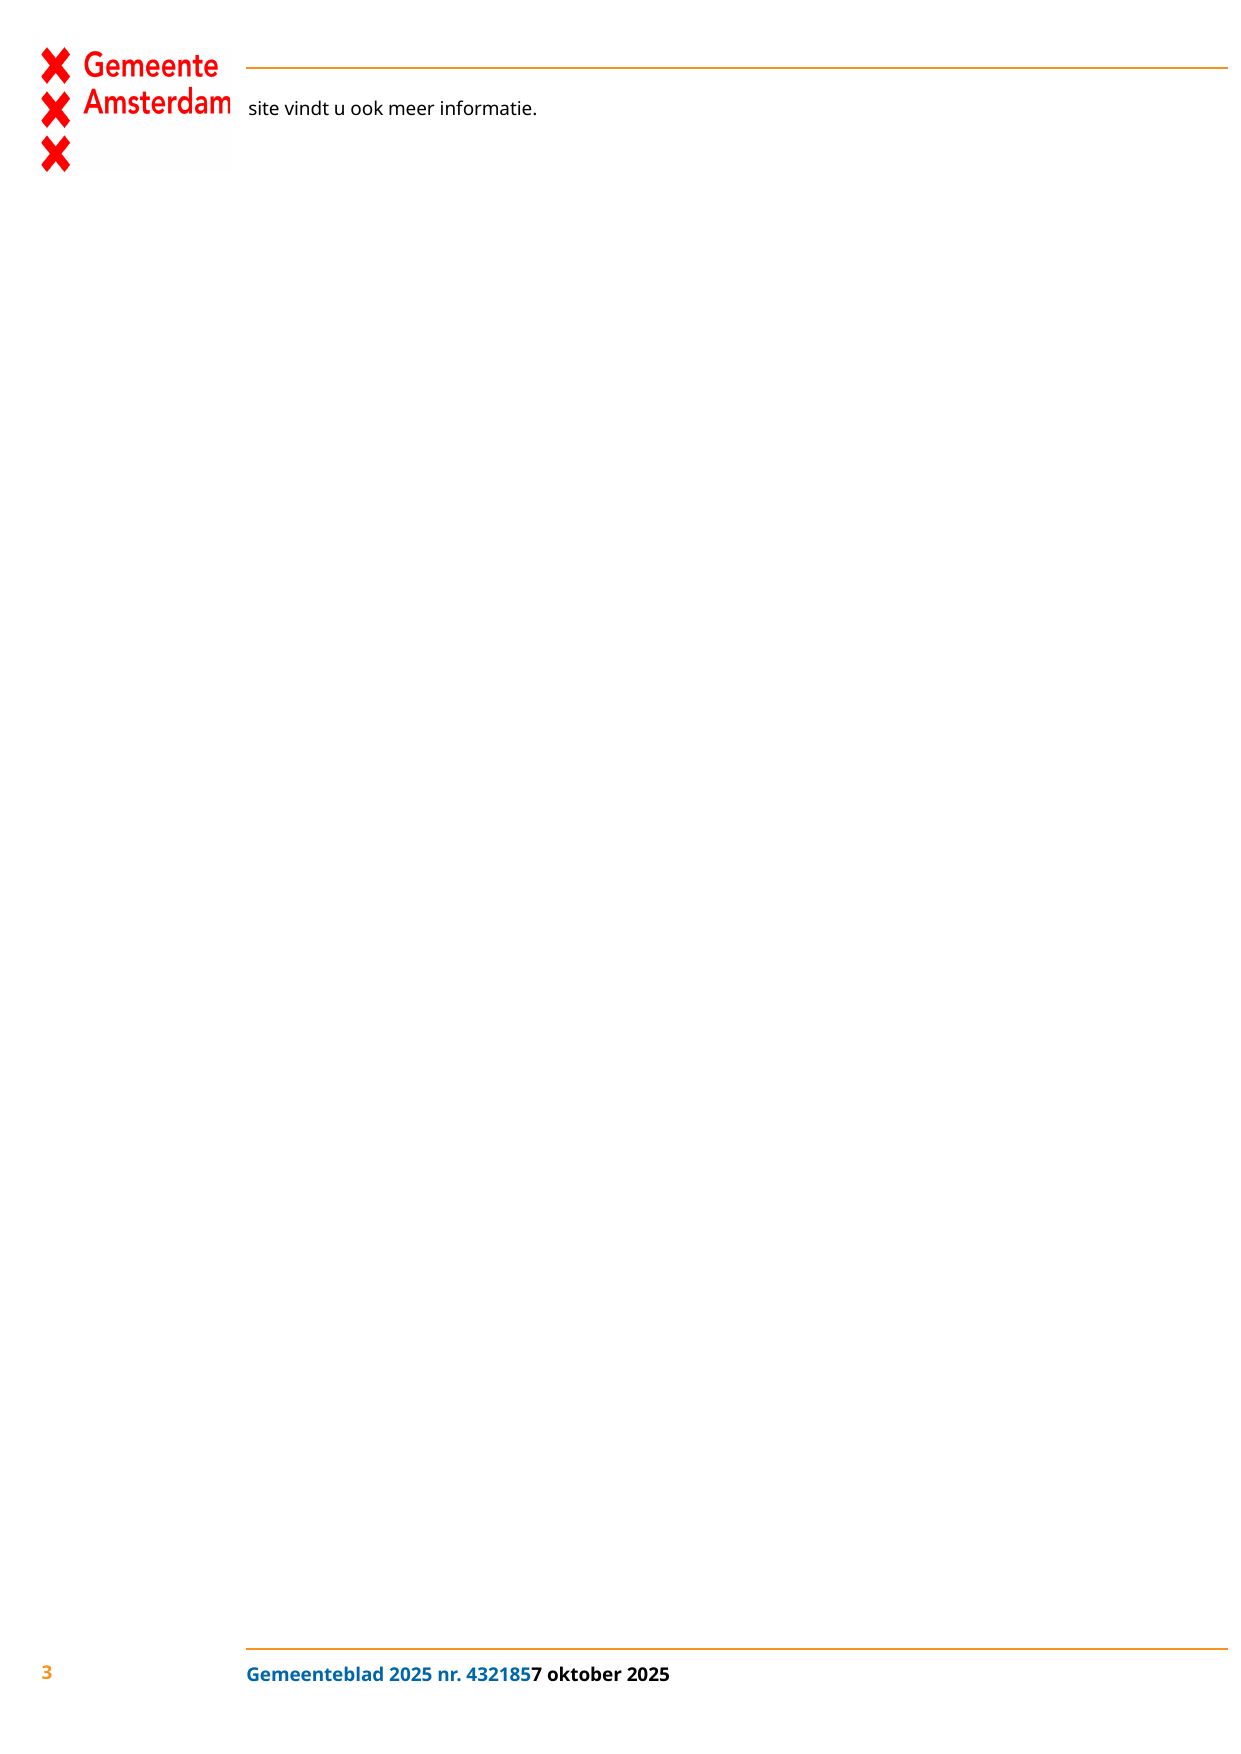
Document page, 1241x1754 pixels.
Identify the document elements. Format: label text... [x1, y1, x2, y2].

text site vindt u ook meer informatie. [248, 95, 1152, 121]
picture [41, 47, 231, 172]
